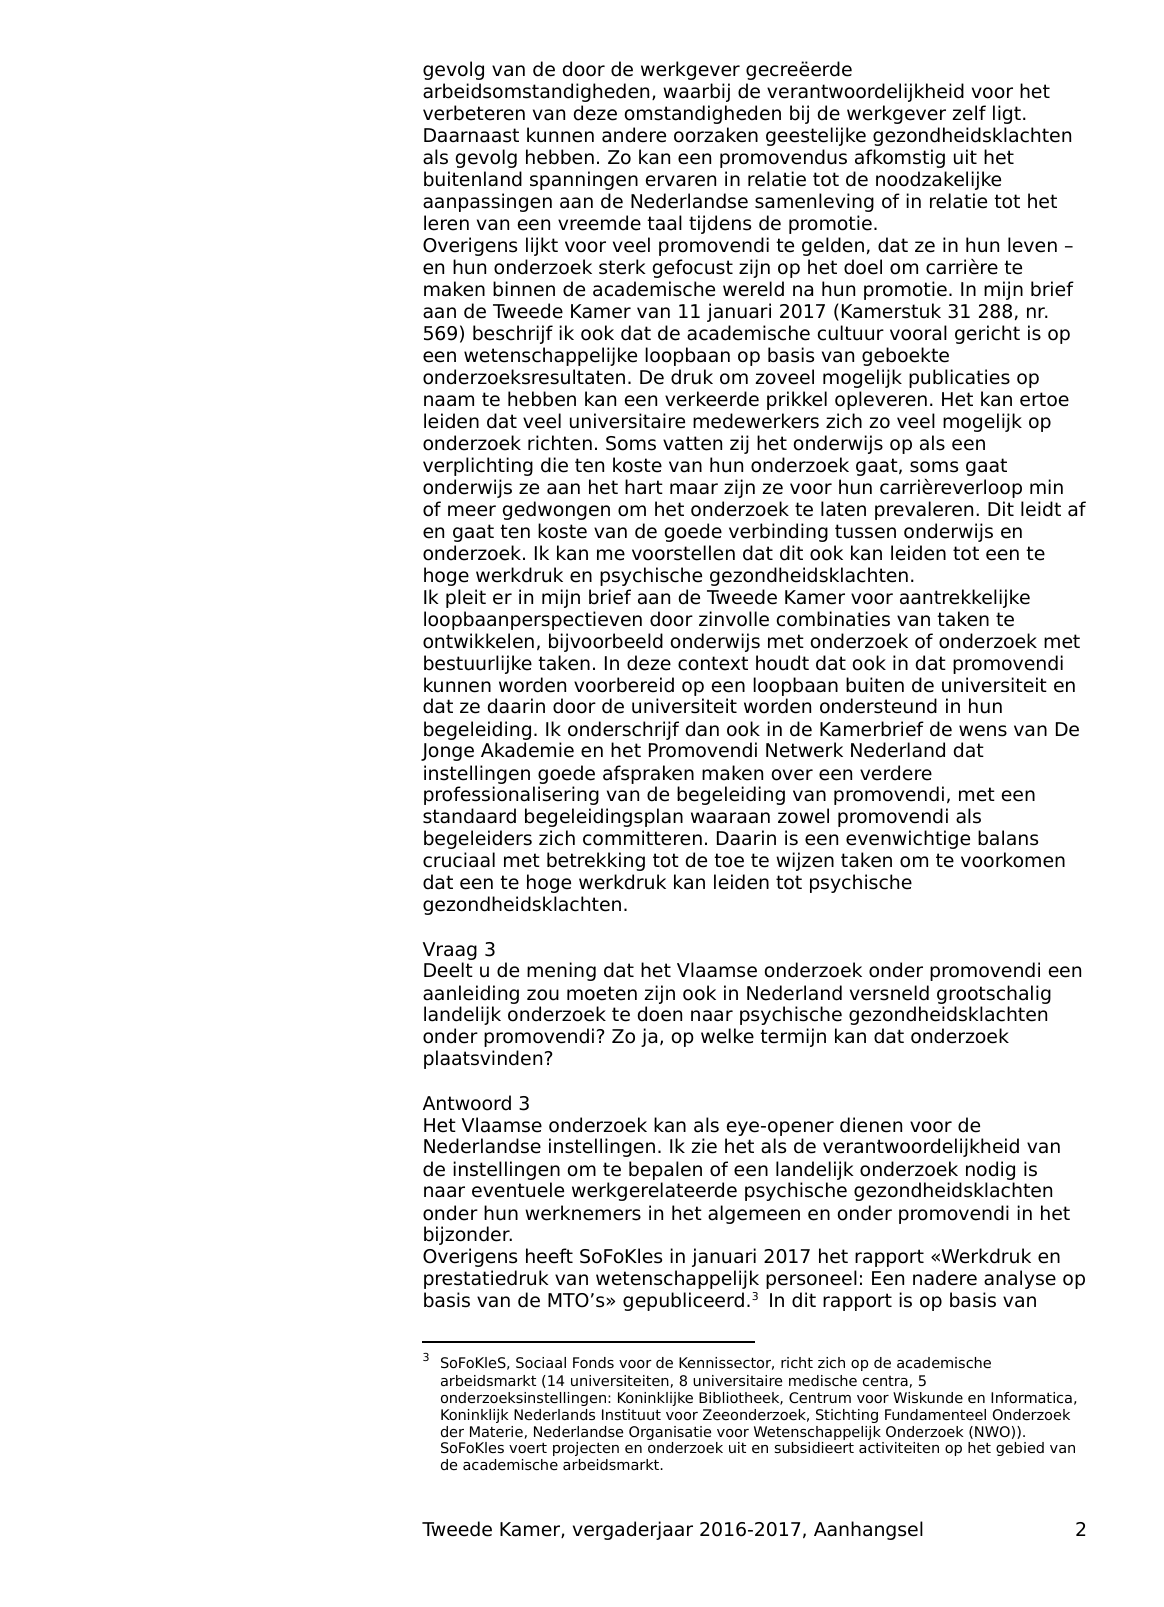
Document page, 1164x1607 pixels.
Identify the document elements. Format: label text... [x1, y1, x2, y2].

text Vraag 3 [422, 938, 1087, 960]
text gevolg van de door de werkgever gecreëerde arbeidsomstandigheden, waarbij de verantwoordelijkheid voor het verbeteren van deze omstandigheden bij de werkgever zelf ligt. Daarnaast kunnen andere oorzaken geestelijke gezondheidsklachten als gevolg hebben. Zo kan een promovendus afkomstig uit het buitenland spanningen ervaren in relatie tot de noodzakelijke aanpassingen aan de Nederlandse samenleving of in relatie tot het leren van een vreemde taal tijdens de promotie. [422, 59, 1087, 235]
text Overigens heeft SoFoKles in januari 2017 het rapport «Werkdruk en prestatiedruk van wetenschappelijk personeel: Een nadere analyse op basis van de MTO’s» gepubliceerd. In dit rapport is op basis van [422, 1246, 1087, 1312]
text Overigens lijkt voor veel promovendi te gelden, dat ze in hun leven – en hun onderzoek sterk gefocust zijn op het doel om carrière te maken binnen de academische wereld na hun promotie. In mijn brief aan de Tweede Kamer van 11 januari 2017 (Kamerstuk 31 288, nr. 569) beschrijf ik ook dat de academische cultuur vooral gericht is op een wetenschappelijke loopbaan op basis van geboekte onderzoeksresultaten. De druk om zoveel mogelijk publicaties op naam te hebben kan een verkeerde prikkel opleveren. Het kan ertoe leiden dat veel universitaire medewerkers zich zo veel mogelijk op onderzoek richten. Soms vatten zij het onderwijs op als een verplichting die ten koste van hun onderzoek gaat, soms gaat onderwijs ze aan het hart maar zijn ze voor hun carrièreverloop min of meer gedwongen om het onderzoek te laten prevaleren. Dit leidt af en gaat ten koste van de goede verbinding tussen onderwijs en onderzoek. Ik kan me voorstellen dat dit ook kan leiden tot een te hoge werkdruk en psychische gezondheidsklachten. [422, 235, 1087, 587]
text Deelt u de mening dat het Vlaamse onderzoek onder promovendi een aanleiding zou moeten zijn ook in Nederland versneld grootschalig landelijk onderzoek te doen naar psychische gezondheidsklachten onder promovendi? Zo ja, op welke termijn kan dat onderzoek plaatsvinden? [422, 960, 1087, 1070]
text SoFoKleS, Sociaal Fonds voor de Kennissector, richt zich op de academische arbeidsmarkt (14 universiteiten, 8 universitaire medische centra, 5 onderzoeksinstellingen: Koninklijke Bibliotheek, Centrum voor Wiskunde en Informatica, Koninklijk Nederlands Instituut voor Zeeonderzoek, Stichting Fundamenteel Onderzoek der Materie, Nederlandse Organisatie voor Wetenschappelijk Onderzoek (NWO)). SoFoKles voert projecten en onderzoek uit en subsidieert activiteiten op het gebied van de academische arbeidsmarkt. [422, 1351, 1087, 1474]
text Het Vlaamse onderzoek kan als eye-opener dienen voor de Nederlandse instellingen. Ik zie het als de verantwoordelijkheid van de instellingen om te bepalen of een landelijk onderzoek nodig is naar eventuele werkgerelateerde psychische gezondheidsklachten onder hun werknemers in het algemeen en onder promovendi in het bijzonder. [422, 1114, 1087, 1246]
text Antwoord 3 [422, 1092, 1087, 1114]
text Ik pleit er in mijn brief aan de Tweede Kamer voor aantrekkelijke loopbaanperspectieven door zinvolle combinaties van taken te ontwikkelen, bijvoorbeeld onderwijs met onderzoek of onderzoek met bestuurlijke taken. In deze context houdt dat ook in dat promovendi kunnen worden voorbereid op een loopbaan buiten de universiteit en dat ze daarin door de universiteit worden ondersteund in hun begeleiding. Ik onderschrijf dan ook in de Kamerbrief de wens van De Jonge Akademie en het Promovendi Netwerk Nederland dat instellingen goede afspraken maken over een verdere professionalisering van de begeleiding van promovendi, met een standaard begeleidingsplan waaraan zowel promovendi als begeleiders zich committeren. Daarin is een evenwichtige balans cruciaal met betrekking tot de toe te wijzen taken om te voorkomen dat een te hoge werkdruk kan leiden tot psychische gezondheidsklachten. [422, 587, 1087, 916]
